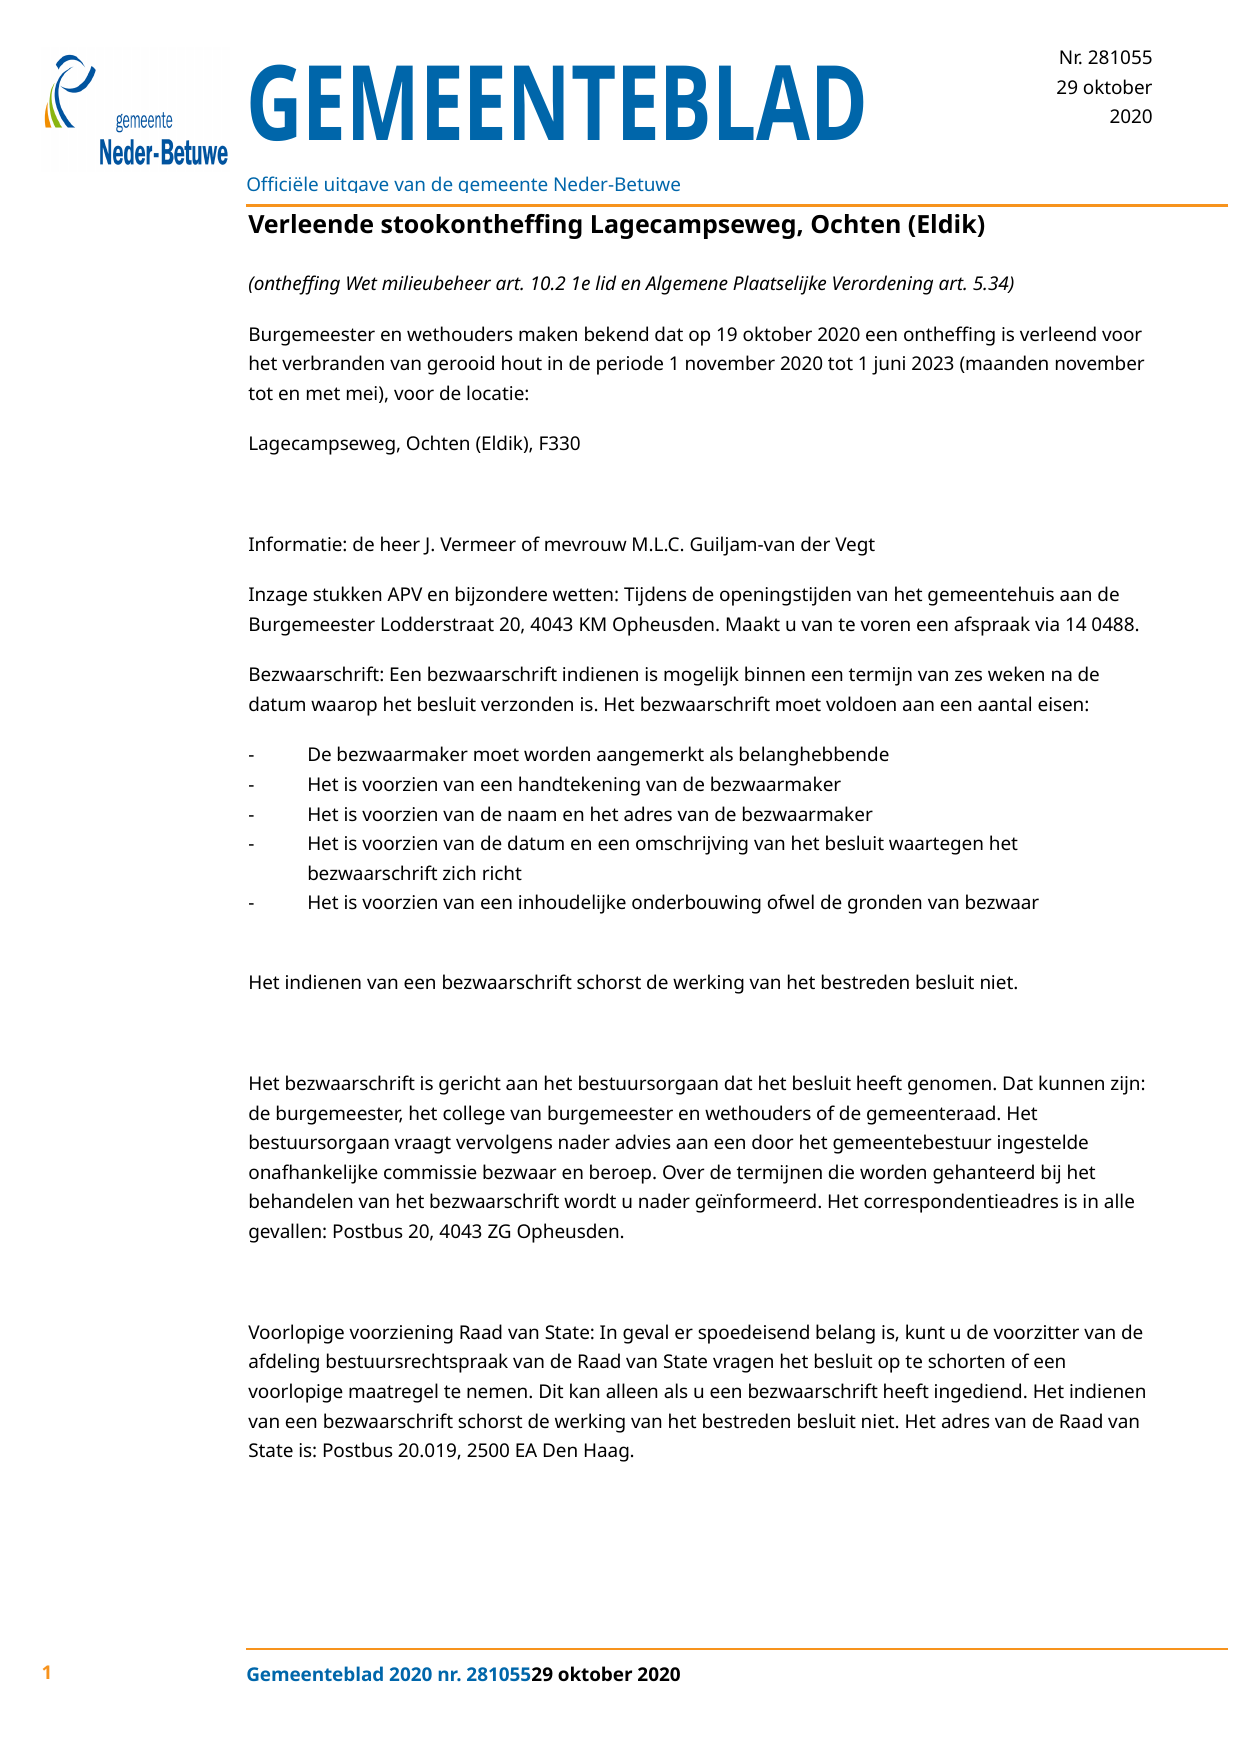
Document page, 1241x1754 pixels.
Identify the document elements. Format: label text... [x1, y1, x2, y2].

text Voorlopige voorziening Raad van State: In geval er spoedeisend belang is, kunt u de voorzitter van de afdeling bestuursrechtspraak van de Raad van State vragen het besluit op te schorten of een voorlopige maatregel te nemen. Dit kan alleen als u een bezwaarschrift heeft ingediend. Het indienen van een bezwaarschrift schorst de werking van het bestreden besluit niet. Het adres van de Raad van State is: Postbus 20.019, 2500 EA Den Haag. [248, 1319, 1152, 1463]
list Het is voorzien van de datum en een omschrijving van het besluit waartegen het bezwaarschrift zich richt [248, 830, 1152, 886]
text Informatie: de heer J. Vermeer of mevrouw M.L.C. Guiljam-van der Vegt [248, 531, 1152, 557]
text Het bezwaarschrift is gericht aan het bestuursorgaan dat het besluit heeft genomen. Dat kunnen zijn: de burgemeester, het college van burgemeester en wethouders of de gemeenteraad. Het bestuursorgaan vraagt vervolgens nader advies aan een door het gemeentebestuur ingestelde onafhankelijke commissie bezwaar en beroep. Over de termijnen die worden gehanteerd bij het behandelen van het bezwaarschrift wordt u nader geïnformeerd. Het correspondentieadres is in alle gevallen: Postbus 20, 4043 ZG Opheusden. [248, 1070, 1152, 1244]
picture [41, 47, 231, 172]
list Het is voorzien van een inhoudelijke onderbouwing ofwel de gronden van bezwaar [248, 889, 1152, 915]
text (ontheffing Wet milieubeheer art. 10.2 1e lid en Algemene Plaatselijke Verordening art. 5.34) [248, 270, 1152, 296]
list De bezwaarmaker moet worden aangemerkt als belanghebbende [248, 742, 1152, 767]
list Het is voorzien van een handtekening van de bezwaarmaker [248, 771, 1152, 797]
text Verleende stookontheffing Lagecampseweg, Ochten (Eldik) [248, 207, 1152, 241]
text Het indienen van een bezwaarschrift schorst de werking van het bestreden besluit niet. [248, 969, 1152, 995]
text Inzage stukken APV en bijzondere wetten: Tijdens de openingstijden van het gemeentehuis aan de Burgemeester Lodderstraat 20, 4043 KM Opheusden. Maakt u van te voren een afspraak via 14 0488. [248, 582, 1152, 637]
text Burgemeester en wethouders maken bekend dat op 19 oktober 2020 een ontheffing is verleend voor het verbranden van gerooid hout in de periode 1 november 2020 tot 1 juni 2023 (maanden november tot en met mei), voor de locatie: [248, 321, 1152, 406]
text Lagecampseweg, Ochten (Eldik), F330 [248, 430, 1152, 456]
text Bezwaarschrift: Een bezwaarschrift indienen is mogelijk binnen een termijn van zes weken na de datum waarop het besluit verzonden is. Het bezwaarschrift moet voldoen aan een aantal eisen: [248, 662, 1152, 717]
list Het is voorzien van de naam en het adres van de bezwaarmaker [248, 801, 1152, 826]
